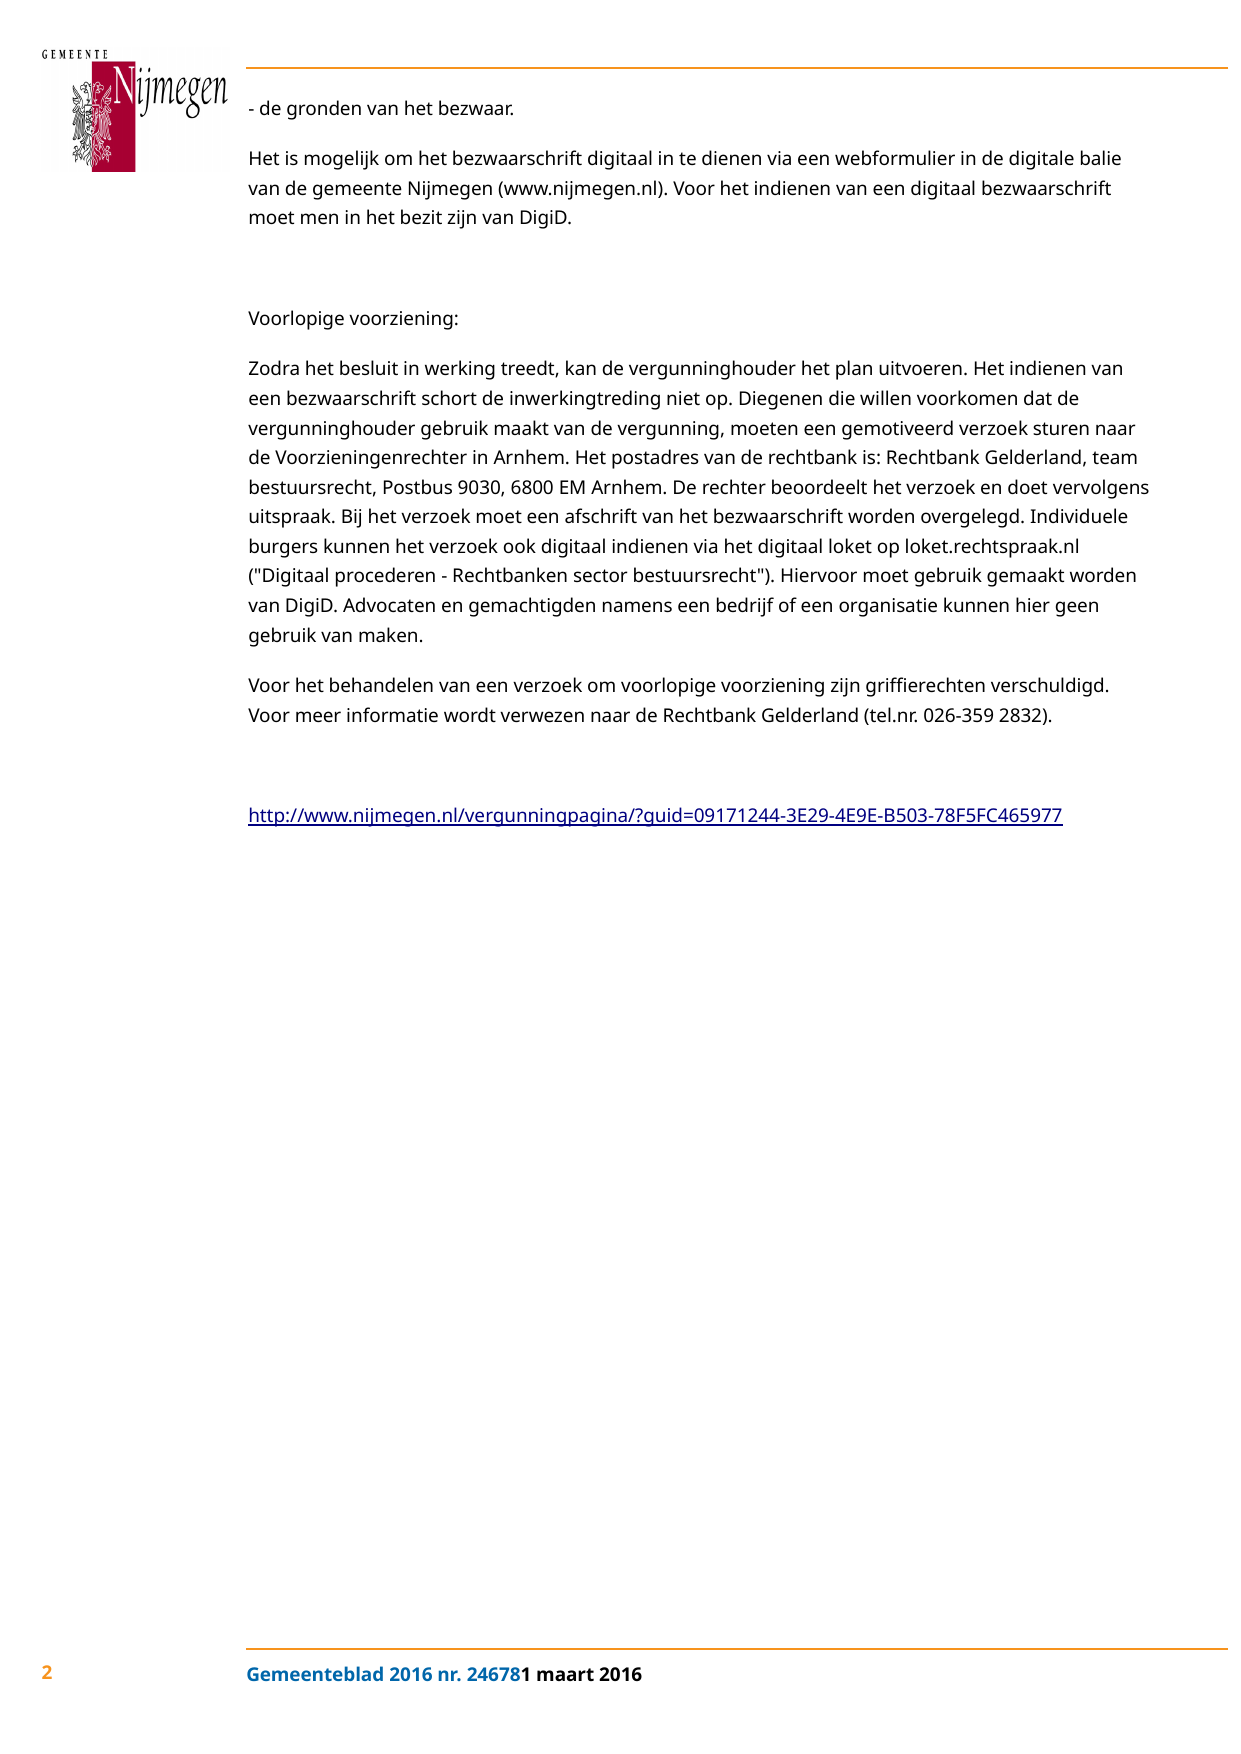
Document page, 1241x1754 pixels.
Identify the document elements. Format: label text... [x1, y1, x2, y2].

text Het is mogelijk om het bezwaarschrift digitaal in te dienen via een webformulier in de digitale balie van de gemeente Nijmegen (www.nijmegen.nl). Voor het indienen van een digitaal bezwaarschrift moet men in het bezit zijn van DigiD. [248, 145, 1152, 230]
text - de gronden van het bezwaar. [248, 95, 1152, 121]
text Voorlopige voorziening: [248, 305, 1152, 331]
picture [41, 47, 231, 172]
text http://www.nijmegen.nl/vergunningpagina/?guid=09171244-3E29-4E9E-B503-78F5FC465977 [248, 803, 1152, 828]
text Voor het behandelen van een verzoek om voorlopige voorziening zijn griffierechten verschuldigd. Voor meer informatie wordt verwezen naar de Rechtbank Gelderland (tel.nr. 026-359 2832). [248, 672, 1152, 728]
text Zodra het besluit in werking treedt, kan de vergunninghouder het plan uitvoeren. Het indienen van een bezwaarschrift schort de inwerkingtreding niet op. Diegenen die willen voorkomen dat de vergunninghouder gebruik maakt van de vergunning, moeten een gemotiveerd verzoek sturen naar de Voorzieningenrechter in Arnhem. Het postadres van de rechtbank is: Rechtbank Gelderland, team bestuursrecht, Postbus 9030, 6800 EM Arnhem. De rechter beoordeelt het verzoek en doet vervolgens uitspraak. Bij het verzoek moet een afschrift van het bezwaarschrift worden overgelegd. Individuele burgers kunnen het verzoek ook digitaal indienen via het digitaal loket op loket.rechtspraak.nl ("Digitaal procederen - Rechtbanken sector bestuursrecht"). Hiervoor moet gebruik gemaakt worden van DigiD. Advocaten en gemachtigden namens een bedrijf of een organisatie kunnen hier geen gebruik van maken. [248, 356, 1152, 648]
